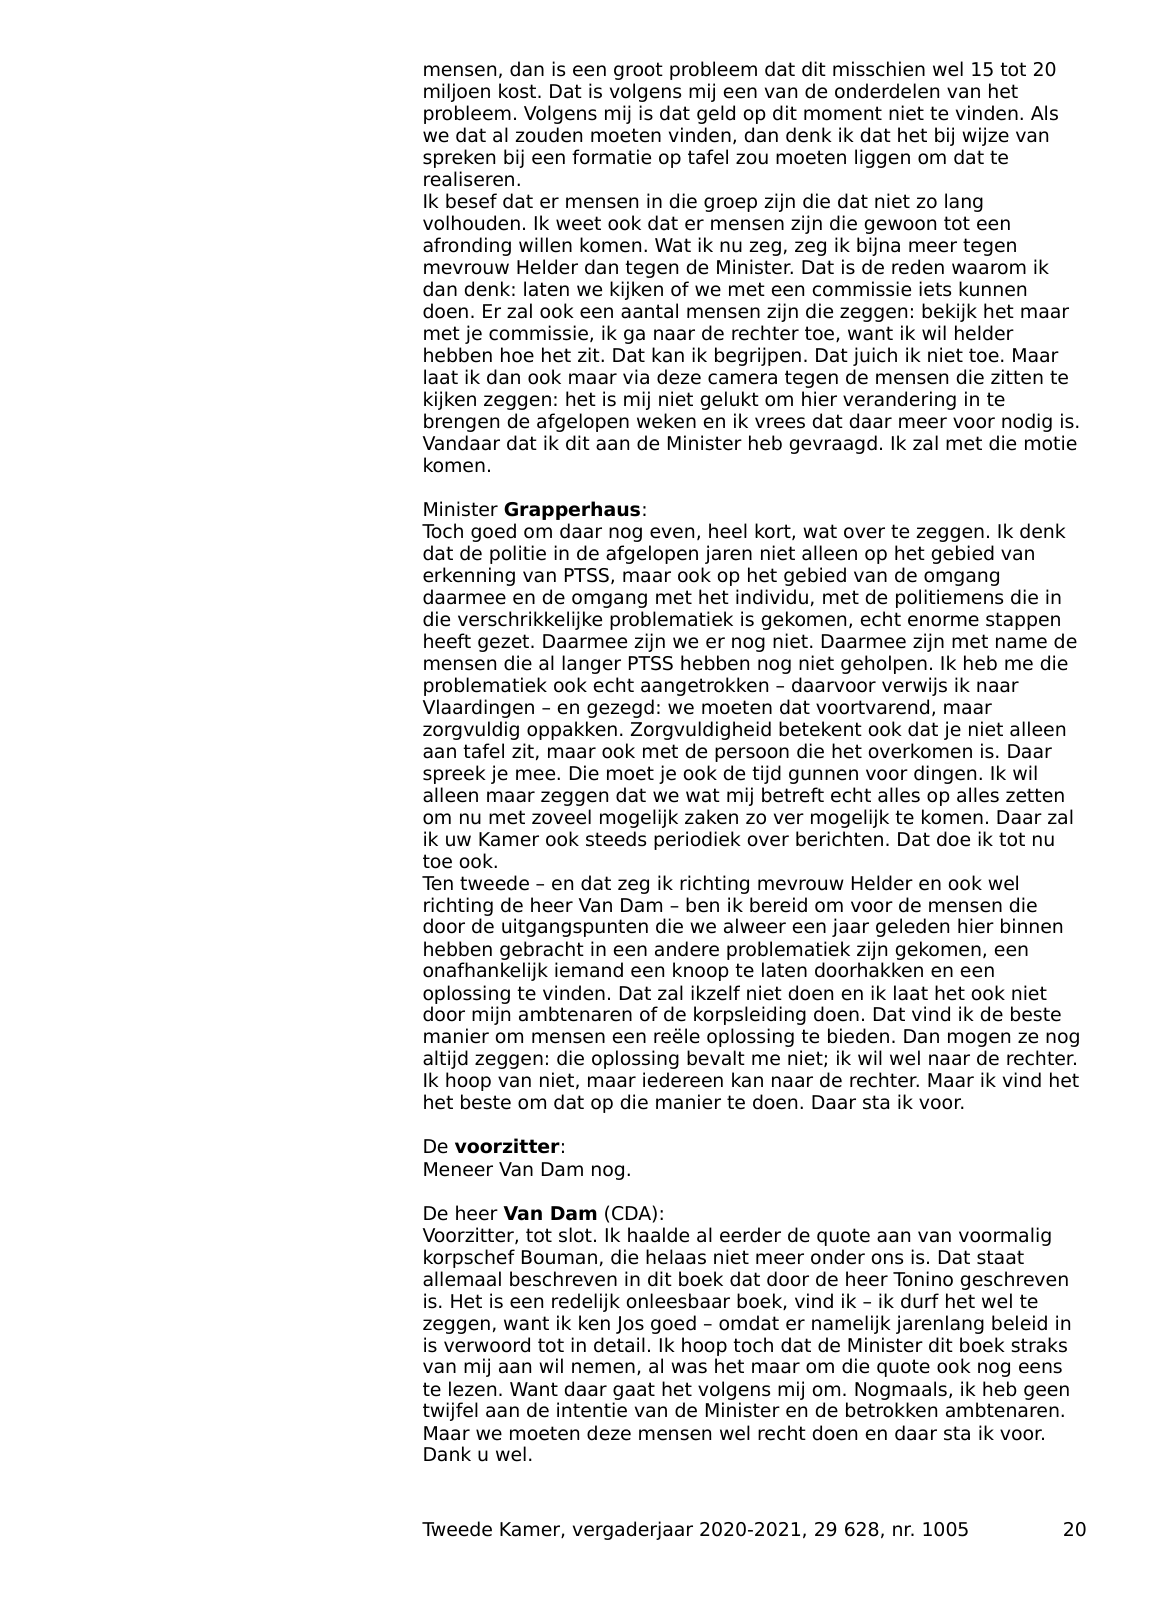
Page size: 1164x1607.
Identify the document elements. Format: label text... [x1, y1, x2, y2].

text Ten tweede – en dat zeg ik richting mevrouw Helder en ook wel richting de heer Van Dam – ben ik bereid om voor de mensen die door de uitgangspunten die we alweer een jaar geleden hier binnen hebben gebracht in een andere problematiek zijn gekomen, een onafhankelijk iemand een knoop te laten doorhakken en een oplossing te vinden. Dat zal ikzelf niet doen en ik laat het ook niet door mijn ambtenaren of de korpsleiding doen. Dat vind ik de beste manier om mensen een reële oplossing te bieden. Dan mogen ze nog altijd zeggen: die oplossing bevalt me niet; ik wil wel naar de rechter. Ik hoop van niet, maar iedereen kan naar de rechter. Maar ik vind het het beste om dat op die manier te doen. Daar sta ik voor. [422, 872, 1087, 1114]
text De heer Van Dam (CDA): [422, 1203, 1087, 1224]
text Ik besef dat er mensen in die groep zijn die dat niet zo lang volhouden. Ik weet ook dat er mensen zijn die gewoon tot een afronding willen komen. Wat ik nu zeg, zeg ik bijna meer tegen mevrouw Helder dan tegen de Minister. Dat is de reden waarom ik dan denk: laten we kijken of we met een commissie iets kunnen doen. Er zal ook een aantal mensen zijn die zeggen: bekijk het maar met je commissie, ik ga naar de rechter toe, want ik wil helder hebben hoe het zit. Dat kan ik begrijpen. Dat juich ik niet toe. Maar laat ik dan ook maar via deze camera tegen de mensen die zitten te kijken zeggen: het is mij niet gelukt om hier verandering in te brengen de afgelopen weken en ik vrees dat daar meer voor nodig is. Vandaar dat ik dit aan de Minister heb gevraagd. Ik zal met die motie komen. [422, 191, 1087, 477]
text De voorzitter: [422, 1136, 1087, 1158]
text Voorzitter, tot slot. Ik haalde al eerder de quote aan van voormalig korpschef Bouman, die helaas niet meer onder ons is. Dat staat allemaal beschreven in dit boek dat door de heer Tonino geschreven is. Het is een redelijk onleesbaar boek, vind ik – ik durf het wel te zeggen, want ik ken Jos goed – omdat er namelijk jarenlang beleid in is verwoord tot in detail. Ik hoop toch dat de Minister dit boek straks van mij aan wil nemen, al was het maar om die quote ook nog eens te lezen. Want daar gaat het volgens mij om. Nogmaals, ik heb geen twijfel aan de intentie van de Minister en de betrokken ambtenaren. Maar we moeten deze mensen wel recht doen en daar sta ik voor. Dank u wel. [422, 1224, 1087, 1466]
text mensen, dan is een groot probleem dat dit misschien wel 15 tot 20 miljoen kost. Dat is volgens mij een van de onderdelen van het probleem. Volgens mij is dat geld op dit moment niet te vinden. Als we dat al zouden moeten vinden, dan denk ik dat het bij wijze van spreken bij een formatie op tafel zou moeten liggen om dat te realiseren. [422, 59, 1087, 191]
text Minister Grapperhaus: [422, 499, 1087, 521]
text Meneer Van Dam nog. [422, 1158, 1087, 1180]
text Toch goed om daar nog even, heel kort, wat over te zeggen. Ik denk dat de politie in de afgelopen jaren niet alleen op het gebied van erkenning van PTSS, maar ook op het gebied van de omgang daarmee en de omgang met het individu, met de politiemens die in die verschrikkelijke problematiek is gekomen, echt enorme stappen heeft gezet. Daarmee zijn we er nog niet. Daarmee zijn met name de mensen die al langer PTSS hebben nog niet geholpen. Ik heb me die problematiek ook echt aangetrokken – daarvoor verwijs ik naar Vlaardingen – en gezegd: we moeten dat voortvarend, maar zorgvuldig oppakken. Zorgvuldigheid betekent ook dat je niet alleen aan tafel zit, maar ook met de persoon die het overkomen is. Daar spreek je mee. Die moet je ook de tijd gunnen voor dingen. Ik wil alleen maar zeggen dat we wat mij betreft echt alles op alles zetten om nu met zoveel mogelijk zaken zo ver mogelijk te komen. Daar zal ik uw Kamer ook steeds periodiek over berichten. Dat doe ik tot nu toe ook. [422, 521, 1087, 872]
